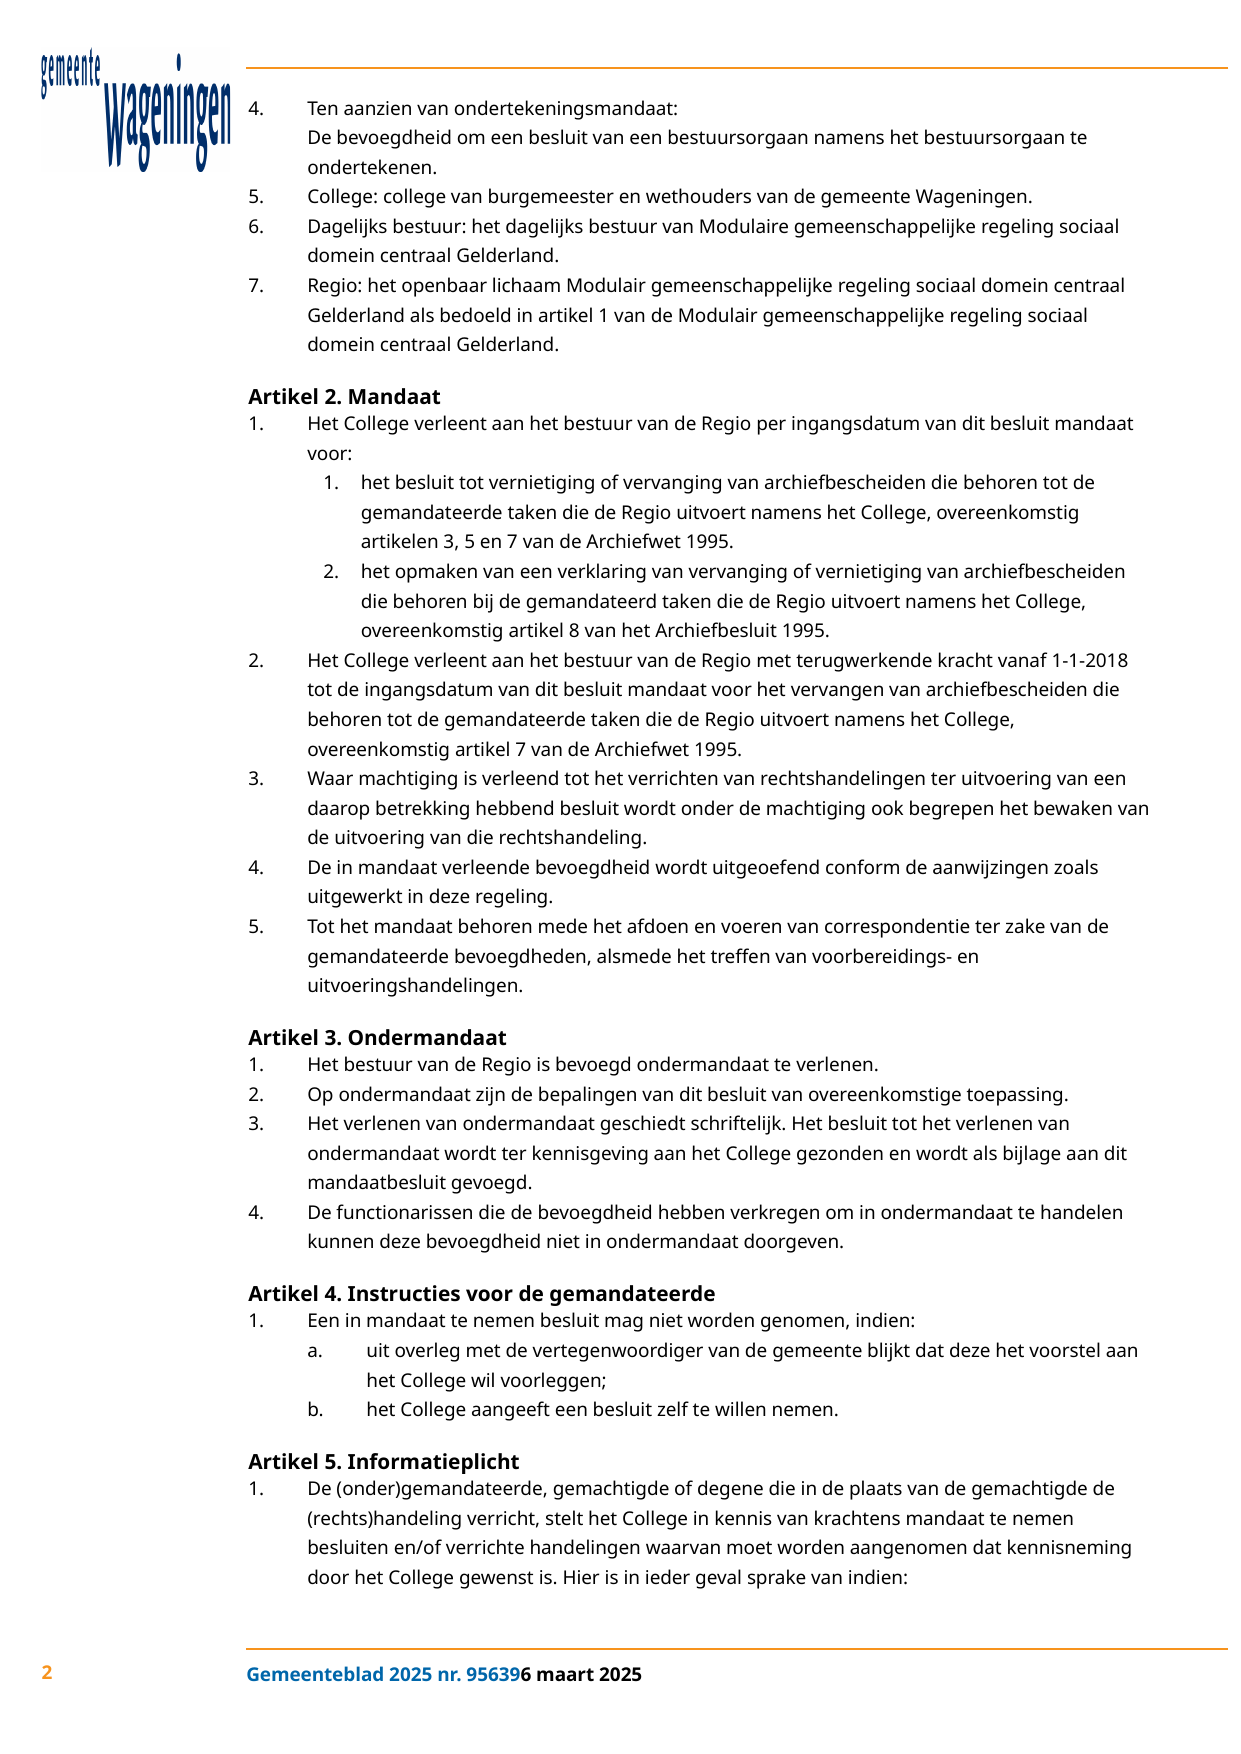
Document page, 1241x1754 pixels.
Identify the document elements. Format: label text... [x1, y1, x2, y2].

list De (onder)gemandateerde, gemachtigde of degene die in de plaats van de gemachtigde de (rechts)handeling verricht, stelt het College in kennis van krachtens mandaat te nemen besluiten en/of verrichte handelingen waarvan moet worden aangenomen dat kennisneming door het College gewenst is. Hier is in ieder geval sprake van indien: [248, 1475, 1152, 1590]
list Het verlenen van ondermandaat geschiedt schriftelijk. Het besluit tot het verlenen van ondermandaat wordt ter kennisgeving aan het College gezonden en wordt als bijlage aan dit mandaatbesluit gevoegd. [248, 1110, 1152, 1195]
list Regio: het openbaar lichaam Modulair gemeenschappelijke regeling sociaal domein centraal Gelderland als bedoeld in artikel 1 van de Modulair gemeenschappelijke regeling sociaal domein centraal Gelderland. [248, 272, 1152, 357]
list Op ondermandaat zijn de bepalingen van dit besluit van overeenkomstige toepassing. [248, 1081, 1152, 1107]
list Het bestuur van de Regio is bevoegd ondermandaat te verlenen. [248, 1051, 1152, 1077]
list College: college van burgemeester en wethouders van de gemeente Wageningen. [248, 183, 1152, 209]
list uit overleg met de vertegenwoordiger van de gemeente blijkt dat deze het voorstel aan het College wil voorleggen; [307, 1337, 1152, 1392]
text Artikel 5. Informatieplicht [248, 1447, 1152, 1475]
list Het College verleent aan het bestuur van de Regio per ingangsdatum van dit besluit mandaat voor: [248, 410, 1152, 466]
list Een in mandaat te nemen besluit mag niet worden genomen, indien: [248, 1308, 1152, 1333]
list het College aangeeft een besluit zelf te willen nemen. [307, 1396, 1152, 1422]
list De functionarissen die de bevoegdheid hebben verkregen om in ondermandaat te handelen kunnen deze bevoegdheid niet in ondermandaat doorgeven. [248, 1199, 1152, 1254]
list het opmaken van een verklaring van vervanging of vernietiging van archiefbescheiden die behoren bij de gemandateerd taken die de Regio uitvoert namens het College, overeenkomstig artikel 8 van het Archiefbesluit 1995. [323, 558, 1152, 643]
text Artikel 3. Ondermandaat [248, 1023, 1152, 1051]
list Dagelijks bestuur: het dagelijks bestuur van Modulaire gemeenschappelijke regeling sociaal domein centraal Gelderland. [248, 213, 1152, 268]
picture [41, 47, 231, 172]
list het besluit tot vernietiging of vervanging van archiefbescheiden die behoren tot de gemandateerde taken die de Regio uitvoert namens het College, overeenkomstig artikelen 3, 5 en 7 van de Archiefwet 1995. [323, 469, 1152, 554]
list De bevoegdheid om een besluit van een bestuursorgaan namens het bestuursorgaan te ondertekenen. [248, 124, 1152, 180]
text Artikel 2. Mandaat [248, 382, 1152, 410]
text Artikel 4. Instructies voor de gemandateerde [248, 1279, 1152, 1308]
list Het College verleent aan het bestuur van de Regio met terugwerkende kracht vanaf 1-1-2018 tot de ingangsdatum van dit besluit mandaat voor het vervangen van archiefbescheiden die behoren tot de gemandateerde taken die de Regio uitvoert namens het College, overeenkomstig artikel 7 van de Archiefwet 1995. [248, 647, 1152, 761]
list Ten aanzien van ondertekeningsmandaat: [248, 95, 1152, 121]
list Tot het mandaat behoren mede het afdoen en voeren van correspondentie ter zake van de gemandateerde bevoegdheden, alsmede het treffen van voorbereidings- en uitvoeringshandelingen. [248, 913, 1152, 998]
list Waar machtiging is verleend tot het verrichten van rechtshandelingen ter uitvoering van een daarop betrekking hebbend besluit wordt onder de machtiging ook begrepen het bewaken van de uitvoering van die rechtshandeling. [248, 765, 1152, 850]
list De in mandaat verleende bevoegdheid wordt uitgeoefend conform de aanwijzingen zoals uitgewerkt in deze regeling. [248, 854, 1152, 909]
